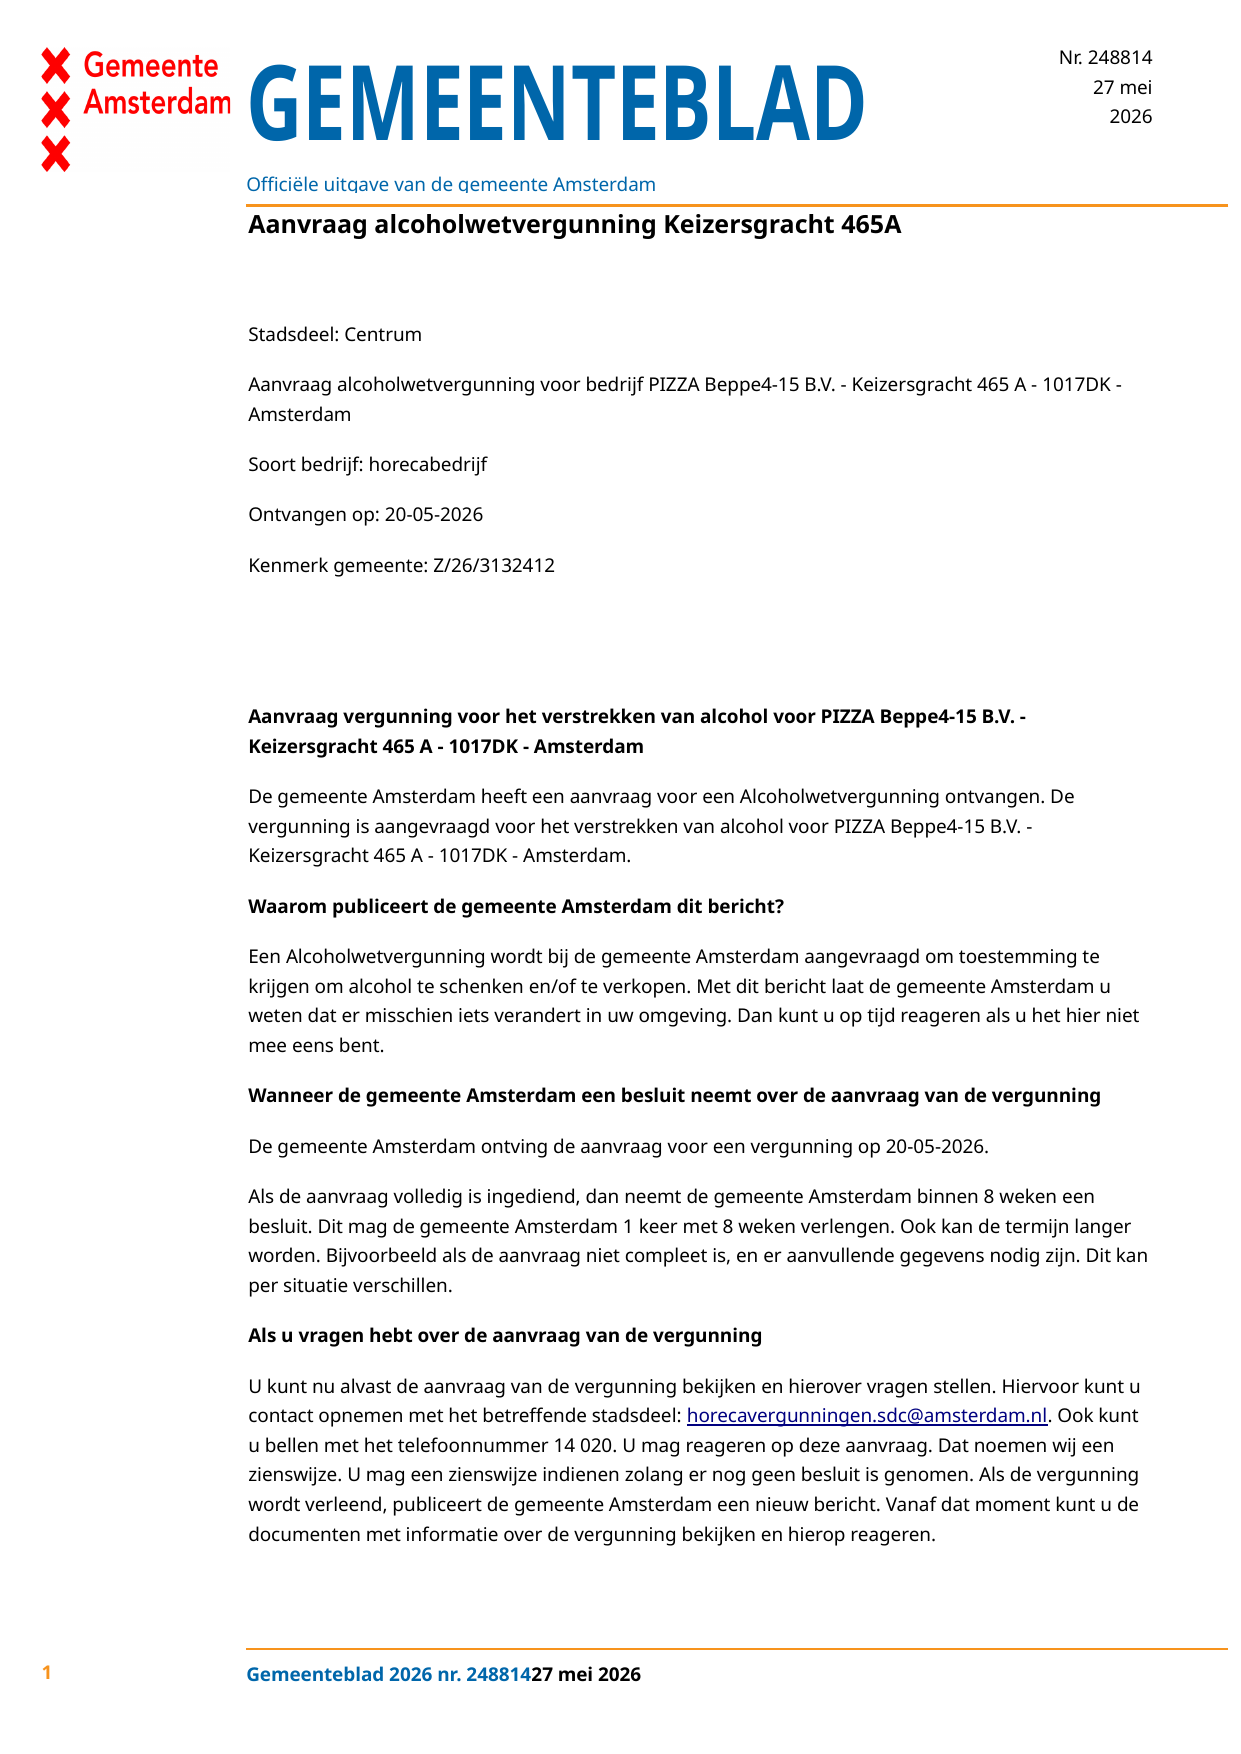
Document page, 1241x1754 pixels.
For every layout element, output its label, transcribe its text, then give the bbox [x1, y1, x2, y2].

text Kenmerk gemeente: Z/26/3132412 [248, 552, 1152, 578]
text Als u vragen hebt over de aanvraag van de vergunning [248, 1322, 1152, 1348]
text Wanneer de gemeente Amsterdam een besluit neemt over de aanvraag van de vergunning [248, 1082, 1152, 1108]
text Stadsdeel: Centrum [248, 321, 1152, 346]
text Waarom publiceert de gemeente Amsterdam dit bericht? [248, 893, 1152, 918]
text Aanvraag vergunning voor het verstrekken van alcohol voor PIZZA Beppe4-15 B.V. - Keizersgracht 465 A - 1017DK - Amsterdam [248, 703, 1152, 758]
text Ontvangen op: 20-05-2026 [248, 502, 1152, 527]
text Als de aanvraag volledig is ingediend, dan neemt de gemeente Amsterdam binnen 8 weken een besluit. Dit mag de gemeente Amsterdam 1 keer met 8 weken verlengen. Ook kan de termijn langer worden. Bijvoorbeeld als de aanvraag niet compleet is, en er aanvullende gegevens nodig zijn. Dit kan per situatie verschillen. [248, 1183, 1152, 1298]
text Soort bedrijf: horecabedrijf [248, 451, 1152, 477]
text De gemeente Amsterdam ontving de aanvraag voor een vergunning op 20-05-2026. [248, 1133, 1152, 1158]
text Aanvraag alcoholwetvergunning voor bedrijf PIZZA Beppe4-15 B.V. - Keizersgracht 465 A - 1017DK - Amsterdam [248, 371, 1152, 426]
text De gemeente Amsterdam heeft een aanvraag voor een Alcoholwetvergunning ontvangen. De vergunning is aangevraagd voor het verstrekken van alcohol voor PIZZA Beppe4-15 B.V. - Keizersgracht 465 A - 1017DK - Amsterdam. [248, 783, 1152, 868]
text Een Alcoholwetvergunning wordt bij de gemeente Amsterdam aangevraagd om toestemming te krijgen om alcohol te schenken en/of te verkopen. Met dit bericht laat de gemeente Amsterdam u weten dat er misschien iets verandert in uw omgeving. Dan kunt u op tijd reageren als u het hier niet mee eens bent. [248, 943, 1152, 1058]
text Aanvraag alcoholwetvergunning Keizersgracht 465A [248, 207, 1152, 241]
text U kunt nu alvast de aanvraag van de vergunning bekijken en hierover vragen stellen. Hiervoor kunt u contact opnemen met het betreffende stadsdeel: horecavergunningen.sdc@amsterdam.nl. Ook kunt u bellen met het telefoonnummer 14 020. U mag reageren op deze aanvraag. Dat noemen wij een zienswijze. U mag een zienswijze indienen zolang er nog geen besluit is genomen. Als de vergunning wordt verleend, publiceert de gemeente Amsterdam een nieuw bericht. Vanaf dat moment kunt u de documenten met informatie over de vergunning bekijken en hierop reageren. [248, 1373, 1152, 1546]
picture [41, 47, 231, 172]
